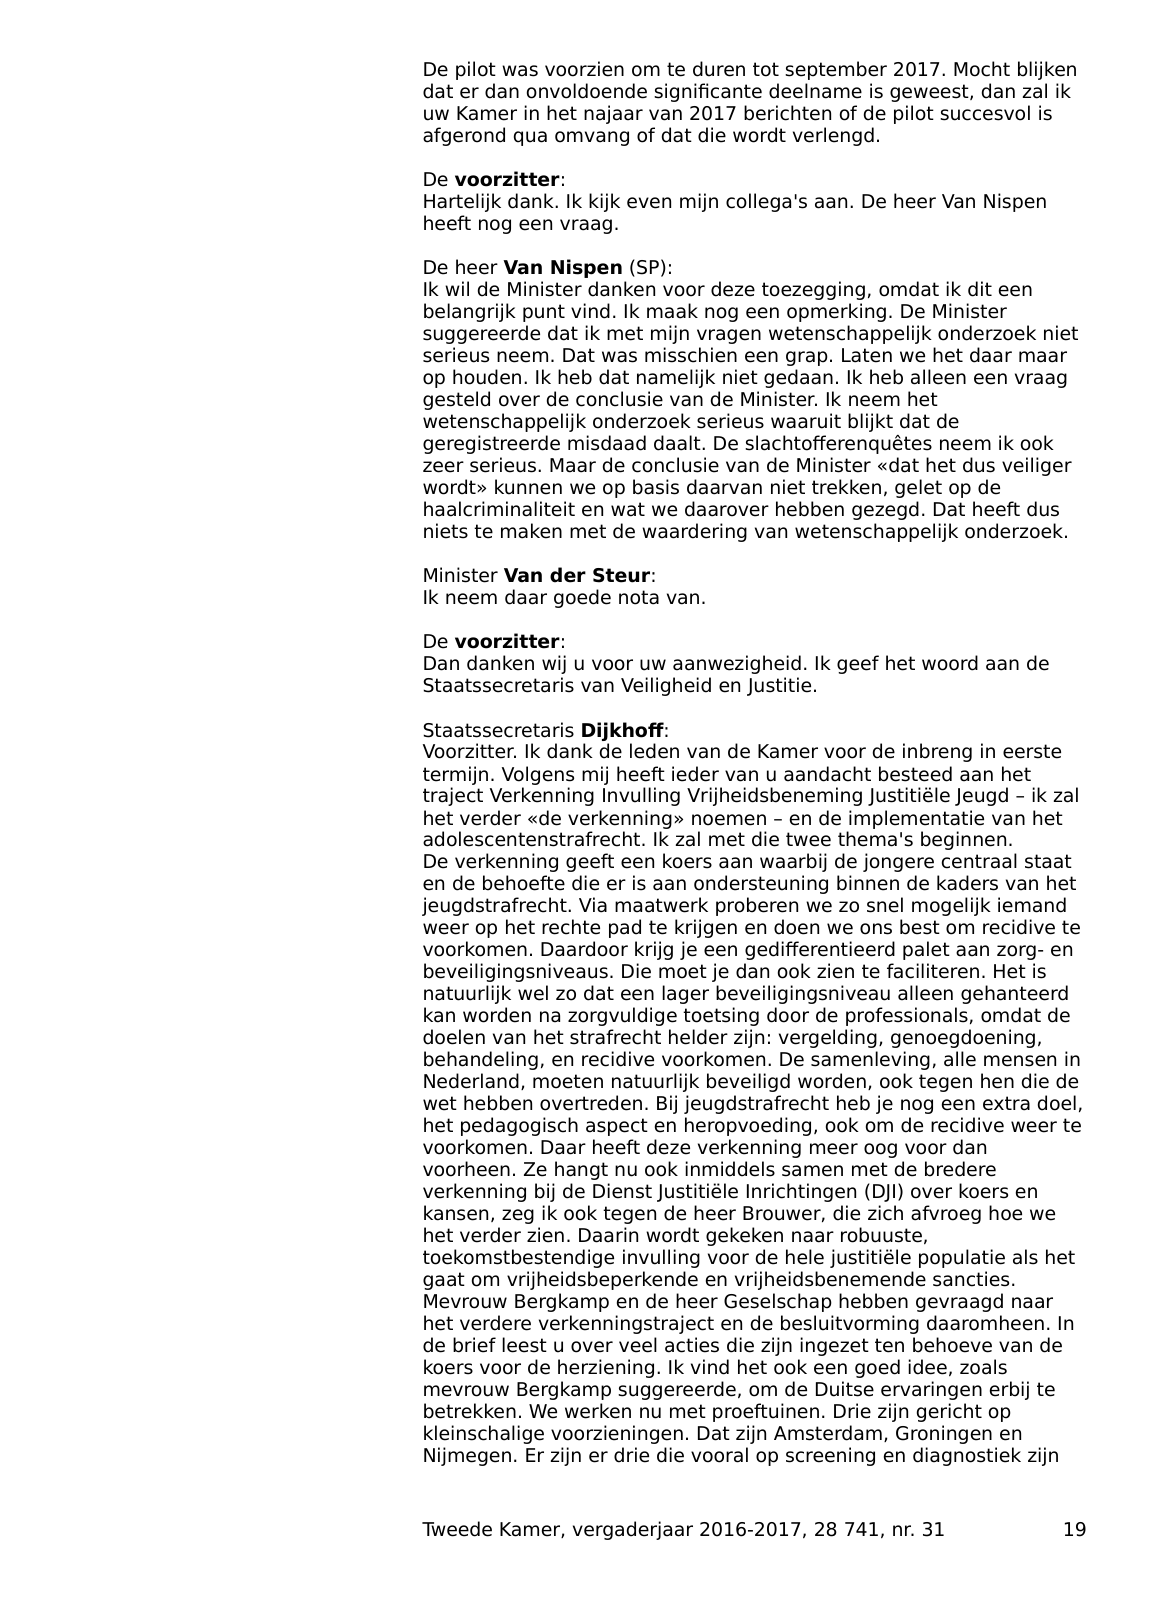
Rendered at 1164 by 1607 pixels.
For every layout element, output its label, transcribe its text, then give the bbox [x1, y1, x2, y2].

text Voorzitter. Ik dank de leden van de Kamer voor de inbreng in eerste termijn. Volgens mij heeft ieder van u aandacht besteed aan het traject Verkenning Invulling Vrijheidsbeneming Justitiële Jeugd – ik zal het verder «de verkenning» noemen – en de implementatie van het adolescentenstrafrecht. Ik zal met die twee thema's beginnen. [422, 741, 1087, 851]
text De verkenning geeft een koers aan waarbij de jongere centraal staat en de behoefte die er is aan ondersteuning binnen de kaders van het jeugdstrafrecht. Via maatwerk proberen we zo snel mogelijk iemand weer op het rechte pad te krijgen en doen we ons best om recidive te voorkomen. Daardoor krijg je een gedifferentieerd palet aan zorg- en beveiligingsniveaus. Die moet je dan ook zien te faciliteren. Het is natuurlijk wel zo dat een lager beveiligingsniveau alleen gehanteerd kan worden na zorgvuldige toetsing door de professionals, omdat de doelen van het strafrecht helder zijn: vergelding, genoegdoening, behandeling, en recidive voorkomen. De samenleving, alle mensen in Nederland, moeten natuurlijk beveiligd worden, ook tegen hen die de wet hebben overtreden. Bij jeugdstrafrecht heb je nog een extra doel, het pedagogisch aspect en heropvoeding, ook om de recidive weer te voorkomen. Daar heeft deze verkenning meer oog voor dan voorheen. Ze hangt nu ook inmiddels samen met de bredere verkenning bij de Dienst Justitiële Inrichtingen (DJI) over koers en kansen, zeg ik ook tegen de heer Brouwer, die zich afvroeg hoe we het verder zien. Daarin wordt gekeken naar robuuste, toekomstbestendige invulling voor de hele justitiële populatie als het gaat om vrijheidsbeperkende en vrijheidsbenemende sancties. [422, 851, 1087, 1291]
text Minister Van der Steur: [422, 565, 1087, 587]
text Hartelijk dank. Ik kijk even mijn collega's aan. De heer Van Nispen heeft nog een vraag. [422, 191, 1087, 235]
text Dan danken wij u voor uw aanwezigheid. Ik geef het woord aan de Staatssecretaris van Veiligheid en Justitie. [422, 653, 1087, 697]
text Ik wil de Minister danken voor deze toezegging, omdat ik dit een belangrijk punt vind. Ik maak nog een opmerking. De Minister suggereerde dat ik met mijn vragen wetenschappelijk onderzoek niet serieus neem. Dat was misschien een grap. Laten we het daar maar op houden. Ik heb dat namelijk niet gedaan. Ik heb alleen een vraag gesteld over de conclusie van de Minister. Ik neem het wetenschappelijk onderzoek serieus waaruit blijkt dat de geregistreerde misdaad daalt. De slachtofferenquêtes neem ik ook zeer serieus. Maar de conclusie van de Minister «dat het dus veiliger wordt» kunnen we op basis daarvan niet trekken, gelet op de haalcriminaliteit en wat we daarover hebben gezegd. Dat heeft dus niets te maken met de waardering van wetenschappelijk onderzoek. [422, 279, 1087, 543]
text Ik neem daar goede nota van. [422, 587, 1087, 609]
text De pilot was voorzien om te duren tot september 2017. Mocht blijken dat er dan onvoldoende significante deelname is geweest, dan zal ik uw Kamer in het najaar van 2017 berichten of de pilot succesvol is afgerond qua omvang of dat die wordt verlengd. [422, 59, 1087, 147]
text De voorzitter: [422, 631, 1087, 653]
text Staatssecretaris Dijkhoff: [422, 719, 1087, 741]
text De heer Van Nispen (SP): [422, 257, 1087, 279]
text Mevrouw Bergkamp en de heer Geselschap hebben gevraagd naar het verdere verkenningstraject en de besluitvorming daaromheen. In de brief leest u over veel acties die zijn ingezet ten behoeve van de koers voor de herziening. Ik vind het ook een goed idee, zoals mevrouw Bergkamp suggereerde, om de Duitse ervaringen erbij te betrekken. We werken nu met proeftuinen. Drie zijn gericht op kleinschalige voorzieningen. Dat zijn Amsterdam, Groningen en Nijmegen. Er zijn er drie die vooral op screening en diagnostiek zijn [422, 1291, 1087, 1467]
text De voorzitter: [422, 169, 1087, 191]
